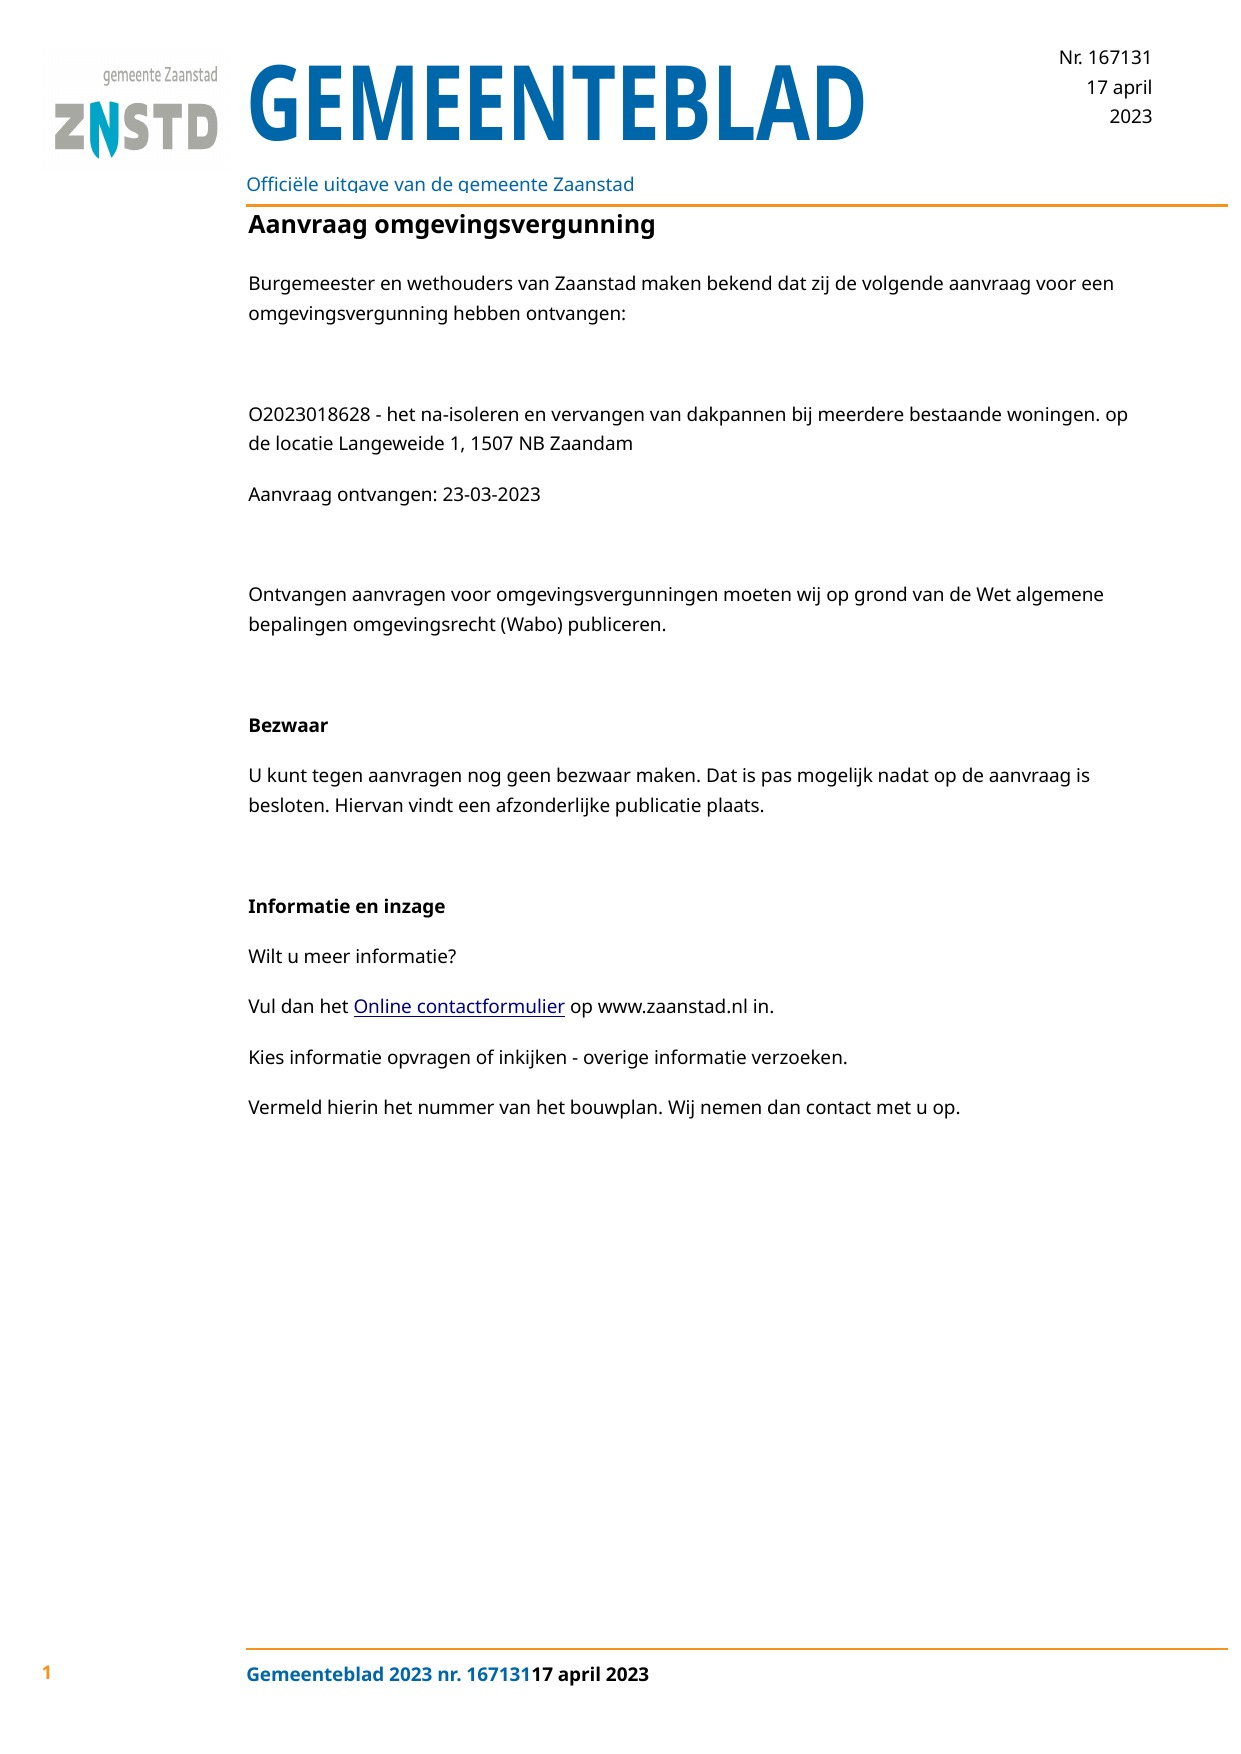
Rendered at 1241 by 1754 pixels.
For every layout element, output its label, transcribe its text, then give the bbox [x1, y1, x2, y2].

text Aanvraag omgevingsvergunning [248, 207, 1152, 241]
text Wilt u meer informatie? [248, 943, 1152, 969]
text Vul dan het Online contactformulier op www.zaanstad.nl in. [248, 994, 1152, 1019]
picture [41, 47, 231, 172]
text Kies informatie opvragen of inkijken - overige informatie verzoeken. [248, 1044, 1152, 1070]
text U kunt tegen aanvragen nog geen bezwaar maken. Dat is pas mogelijk nadat op de aanvraag is besloten. Hiervan vindt een afzonderlijke publicatie plaats. [248, 762, 1152, 818]
text Vermeld hierin het nummer van het bouwplan. Wij nemen dan contact met u op. [248, 1094, 1152, 1120]
text Informatie en inzage [248, 893, 1152, 918]
text Aanvraag ontvangen: 23-03-2023 [248, 481, 1152, 506]
text O2023018628 - het na-isoleren en vervangen van dakpannen bij meerdere bestaande woningen. op de locatie Langeweide 1, 1507 NB Zaandam [248, 401, 1152, 456]
text Ontvangen aanvragen voor omgevingsvergunningen moeten wij op grond van de Wet algemene bepalingen omgevingsrecht (Wabo) publiceren. [248, 582, 1152, 637]
text Burgemeester en wethouders van Zaanstad maken bekend dat zij de volgende aanvraag voor een omgevingsvergunning hebben ontvangen: [248, 270, 1152, 326]
text Bezwaar [248, 712, 1152, 738]
